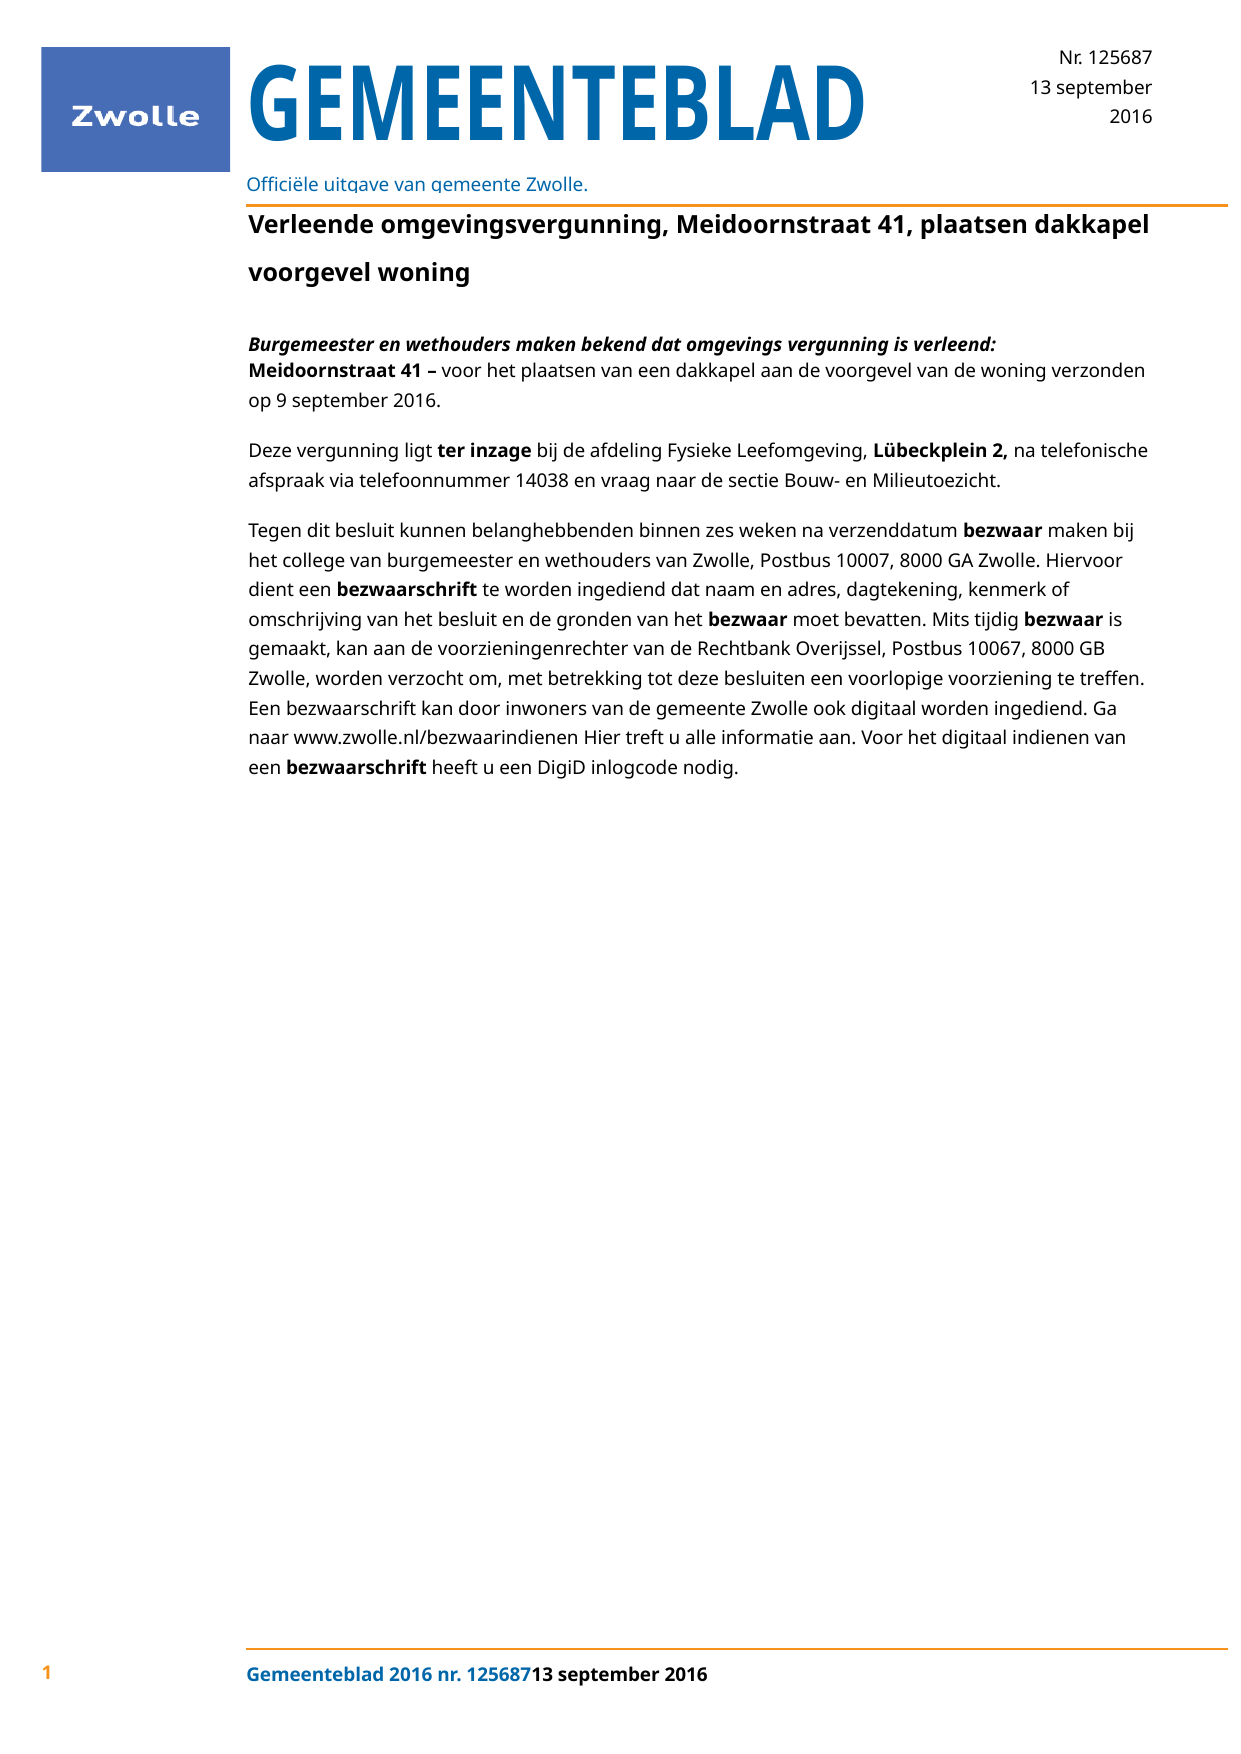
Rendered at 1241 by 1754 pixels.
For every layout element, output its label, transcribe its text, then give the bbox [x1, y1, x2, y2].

text Meidoornstraat 41 – voor het plaatsen van een dakkapel aan de voorgevel van de woning verzonden op 9 september 2016. [248, 357, 1152, 412]
text Verleende omgevingsvergunning, Meidoornstraat 41, plaatsen dakkapel voorgevel woning [248, 207, 1152, 288]
text Tegen dit besluit kunnen belanghebbenden binnen zes weken na verzenddatum bezwaar maken bij het college van burgemeester en wethouders van Zwolle, Postbus 10007, 8000 GA Zwolle. Hiervoor dient een bezwaarschrift te worden ingediend dat naam en adres, dagtekening, kenmerk of omschrijving van het besluit en de gronden van het bezwaar moet bevatten. Mits tijdig bezwaar is gemaakt, kan aan de voorzieningenrechter van de Rechtbank Overijssel, Postbus 10067, 8000 GB Zwolle, worden verzocht om, met betrekking tot deze besluiten een voorlopige voorziening te treffen. Een bezwaarschrift kan door inwoners van de gemeente Zwolle ook digitaal worden ingediend. Ga naar www.zwolle.nl/bezwaarindienen Hier treft u alle informatie aan. Voor het digitaal indienen van een bezwaarschrift heeft u een DigiD inlogcode nodig. [248, 517, 1152, 779]
text Burgemeester en wethouders maken bekend dat omgevings vergunning is verleend: [248, 331, 1152, 357]
picture [41, 47, 231, 172]
text Deze vergunning ligt ter inzage bij de afdeling Fysieke Leefomgeving, Lübeckplein 2, na telefonische afspraak via telefoonnummer 14038 en vraag naar de sectie Bouw- en Milieutoezicht. [248, 437, 1152, 492]
